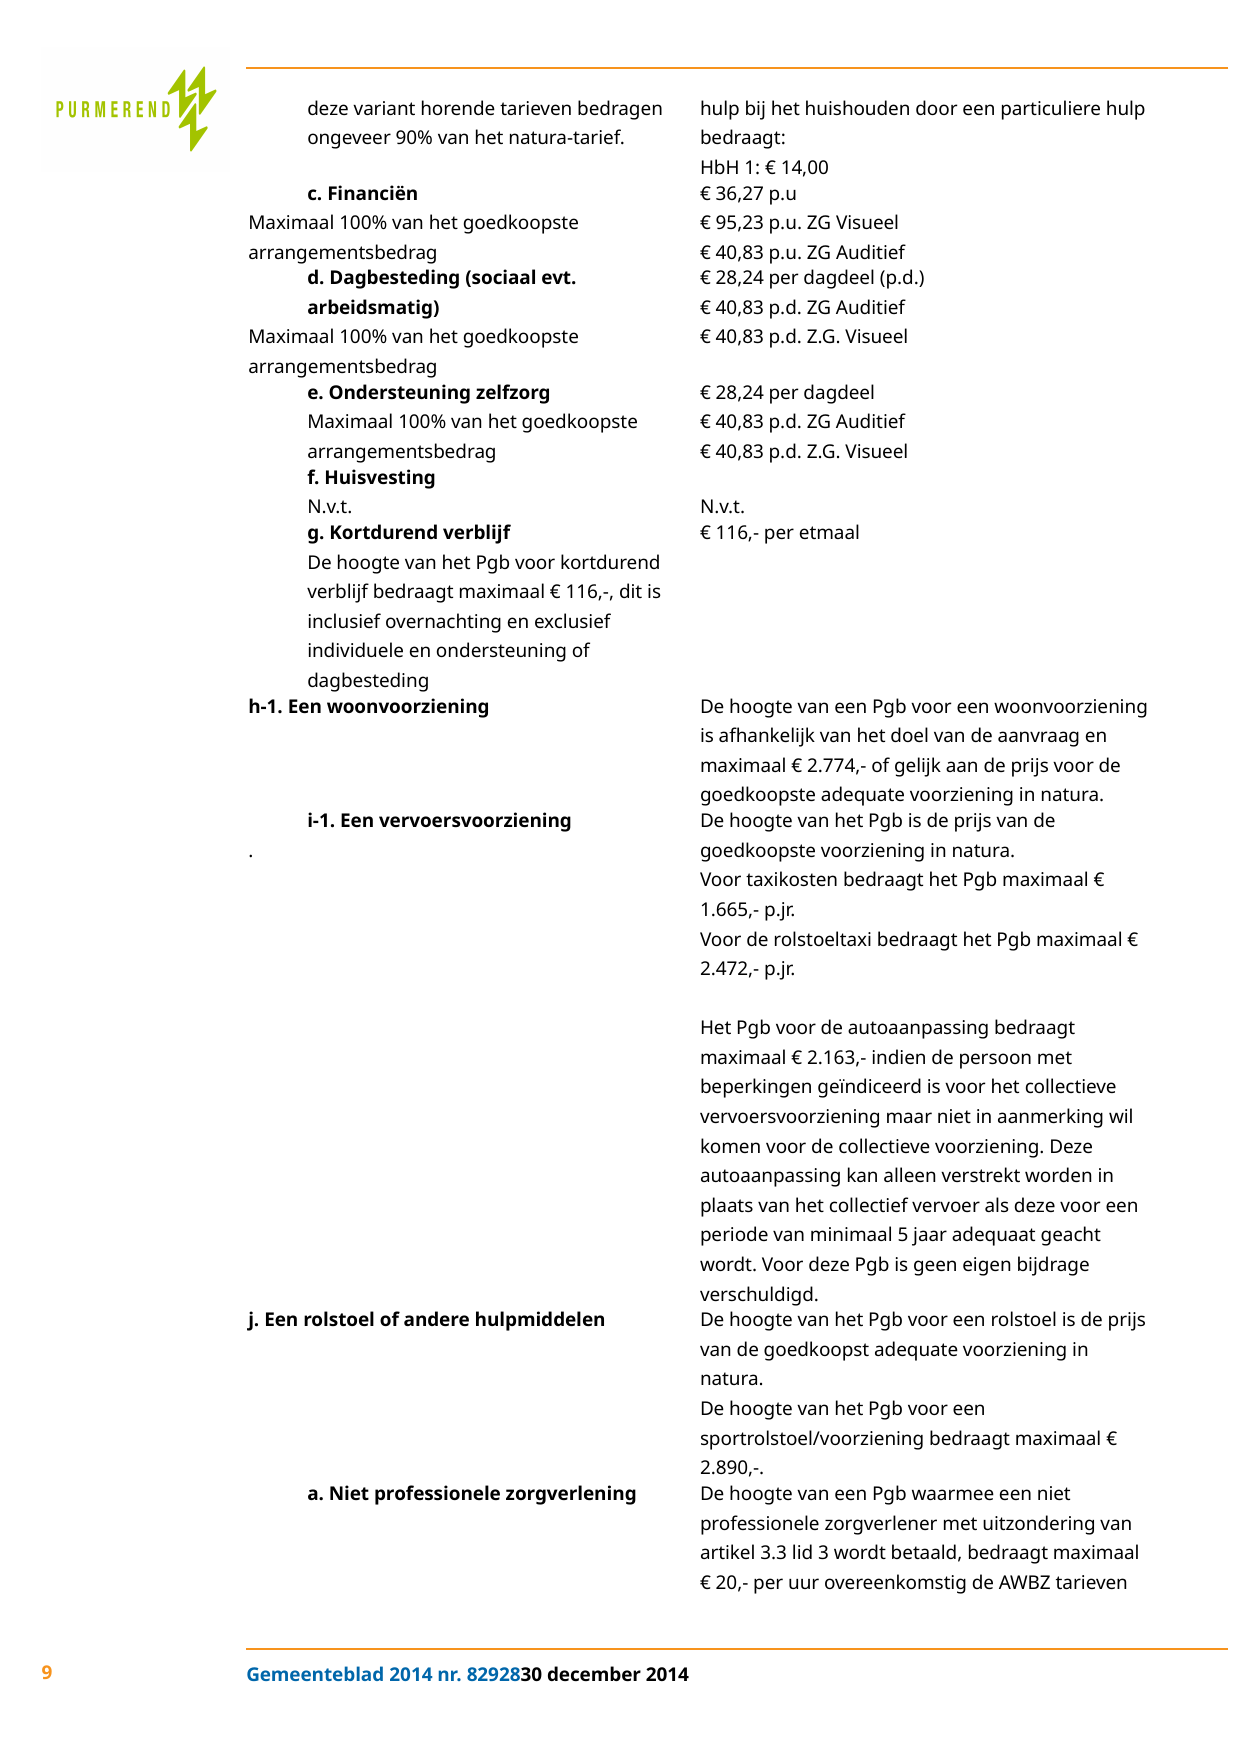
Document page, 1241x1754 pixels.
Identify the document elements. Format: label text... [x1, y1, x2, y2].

table_cell i-1. Een vervoersvoorziening [248, 808, 700, 1306]
table_cell e. Ondersteuning zelfzorg Maximaal 100% van het goedkoopste arrangementsbedrag [248, 379, 700, 464]
table_cell De hoogte van het Pgb is de prijs van de goedkoopste voorziening in natura. Voor taxikosten bedraagt het Pgb maximaal € 1.665,- p.jr. Voor de rolstoeltaxi bedraagt het Pgb maximaal € 2.472,- p.jr. Het Pgb voor de autoaanpassing bedraagt maximaal € 2.163,- indien de persoon met beperkingen geïndiceerd is voor het collectieve vervoersvoorziening maar niet in aanmerking wil komen voor de collectieve voorziening. Deze autoaanpassing kan alleen verstrekt worden in plaats van het collectief vervoer als deze voor een periode van minimaal 5 jaar adequaat geacht wordt. Voor deze Pgb is geen eigen bijdrage verschuldigd. [700, 808, 1152, 1306]
picture [41, 47, 231, 172]
table_cell a. Niet professionele zorgverlening [248, 1480, 700, 1594]
table_cell € 28,24 per dagdeel € 40,83 p.d. ZG Auditief € 40,83 p.d. Z.G. Visueel [700, 379, 1152, 464]
table_cell g. Kortdurend verblijf De hoogte van het Pgb voor kortdurend verblijf bedraagt maximaal € 116,-, dit is inclusief overnachting en exclusief individuele en ondersteuning of dagbesteding [248, 519, 700, 693]
table_cell f. Huisvesting N.v.t. [248, 464, 700, 519]
table_cell hulp bij het huishouden door een particuliere hulp bedraagt: HbH 1: € 14,00 [700, 95, 1152, 180]
table_cell € 116,- per etmaal [700, 519, 1152, 693]
table_cell De hoogte van een Pgb voor een woonvoorziening is afhankelijk van het doel van de aanvraag en maximaal € 2.774,- of gelijk aan de prijs voor de goedkoopste adequate voorziening in natura. [700, 693, 1152, 807]
table_cell € 28,24 per dagdeel (p.d.) € 40,83 p.d. ZG Auditief € 40,83 p.d. Z.G. Visueel [700, 265, 1152, 379]
table_cell d. Dagbesteding (sociaal evt. arbeidsmatig) Maximaal 100% van het goedkoopste arrangementsbedrag [248, 265, 700, 379]
table_cell j. Een rolstoel of andere hulpmiddelen [248, 1306, 700, 1480]
table_cell De hoogte van het Pgb voor een rolstoel is de prijs van de goedkoopst adequate voorziening in natura. De hoogte van het Pgb voor een sportrolstoel/voorziening bedraagt maximaal € 2.890,-. [700, 1306, 1152, 1480]
table_cell De hoogte van een Pgb waarmee een niet professionele zorgverlener met uitzondering van artikel 3.3 lid 3 wordt betaald, bedraagt maximaal € 20,- per uur overeenkomstig de AWBZ tarieven [700, 1480, 1152, 1594]
table_cell N.v.t. [700, 464, 1152, 519]
table_cell € 36,27 p.u € 95,23 p.u. ZG Visueel € 40,83 p.u. ZG Auditief [700, 180, 1152, 264]
table_cell deze variant horende tarieven bedragen ongeveer 90% van het natura-tarief. [248, 95, 700, 180]
table_cell h-1. Een woonvoorziening [248, 693, 700, 807]
table_cell c. Financiën Maximaal 100% van het goedkoopste arrangementsbedrag [248, 180, 700, 264]
